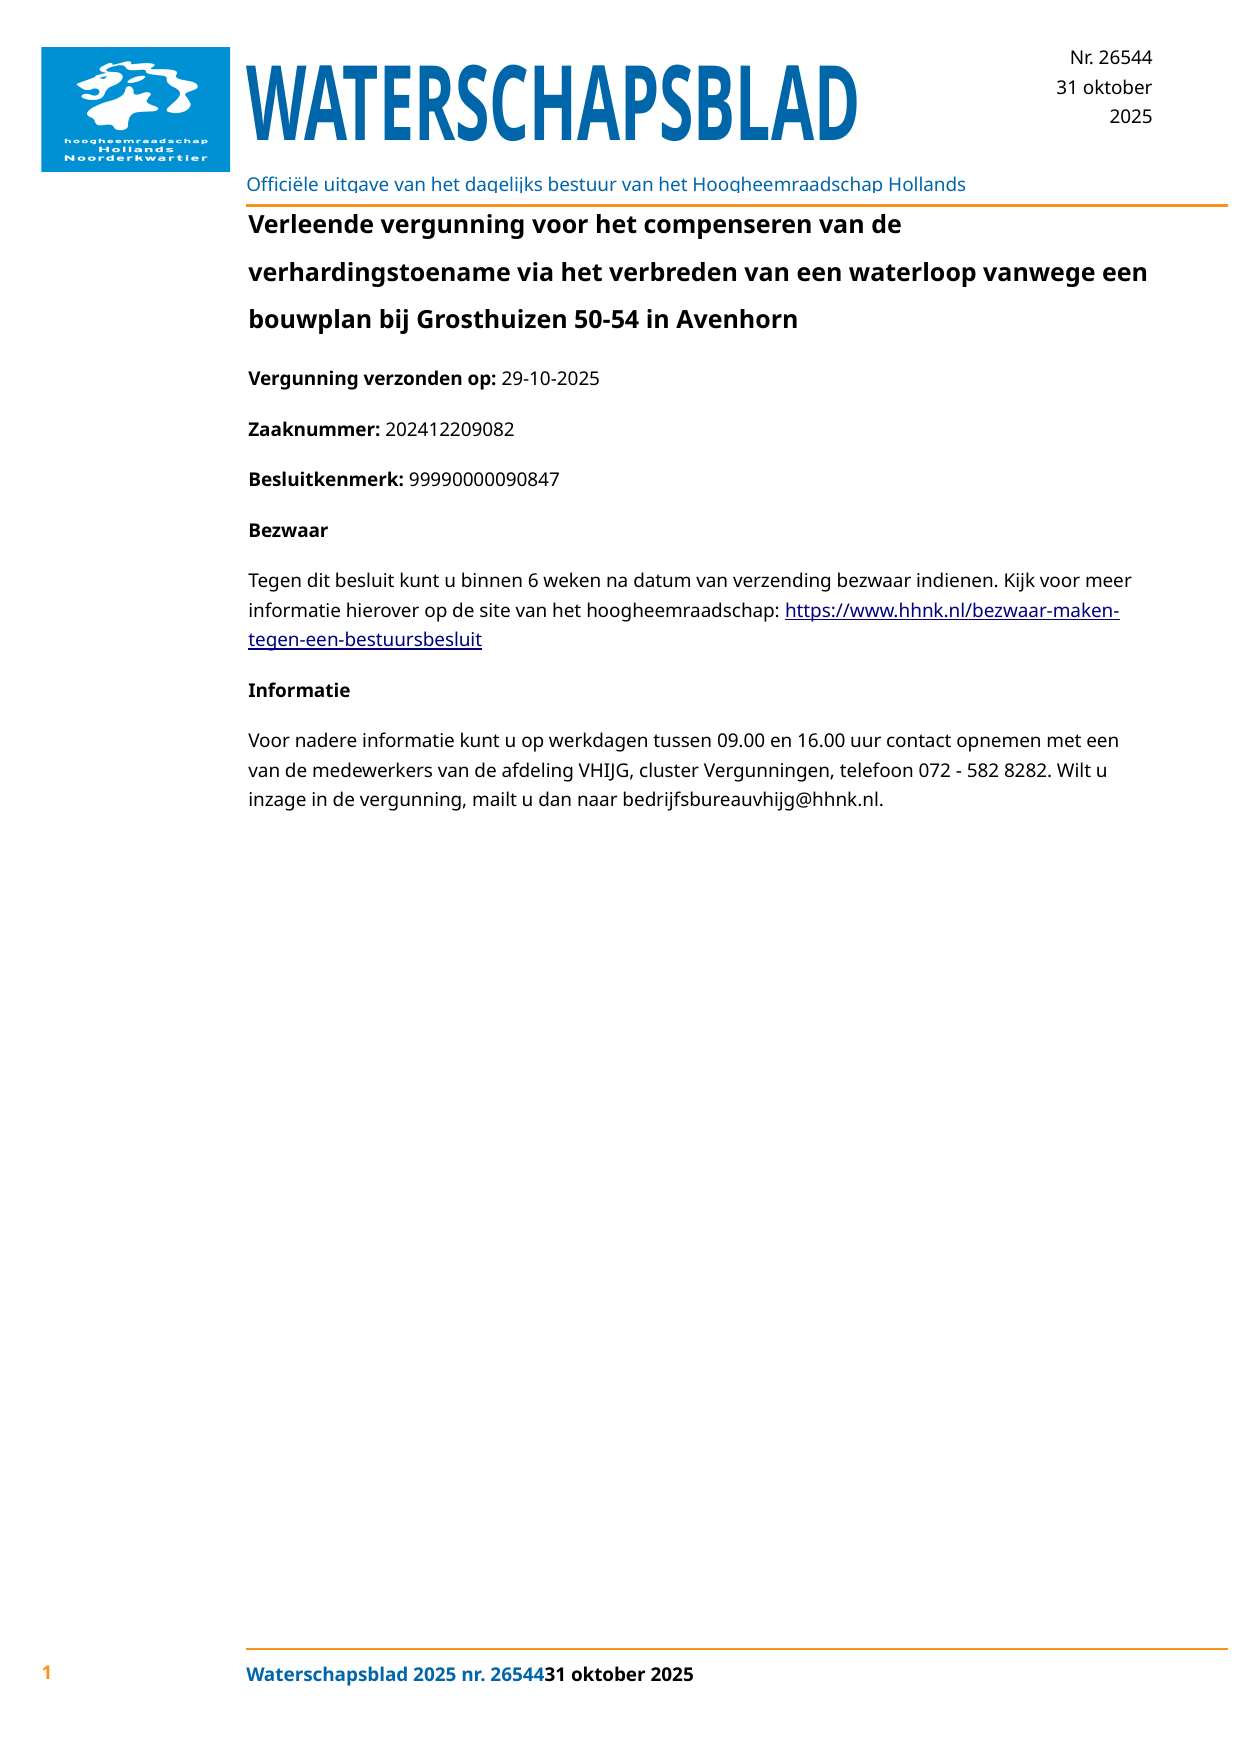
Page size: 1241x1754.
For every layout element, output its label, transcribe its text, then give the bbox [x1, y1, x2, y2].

text Voor nadere informatie kunt u op werkdagen tussen 09.00 en 16.00 uur contact opnemen met een van de medewerkers van de afdeling VHIJG, cluster Vergunningen, telefoon 072 - 582 8282. Wilt u inzage in de vergunning, mailt u dan naar bedrijfsbureauvhijg@hhnk.nl. [248, 727, 1152, 812]
picture [78, 64, 122, 99]
picture [88, 87, 157, 130]
text Tegen dit besluit kunt u binnen 6 weken na datum van verzending bezwaar indienen. Kijk voor meer informatie hierover op de site van het hoogheemraadschap: https://www.hhnk.nl/bezwaar-maken-tegen-een-bestuursbesluit [248, 567, 1152, 652]
picture [129, 76, 144, 82]
text Besluitkenmerk: 99990000090847 [248, 466, 1152, 492]
picture [118, 62, 197, 112]
text Informatie [248, 677, 1152, 702]
text Zaaknummer: 202412209082 [248, 416, 1152, 442]
text Bezwaar [248, 517, 1152, 542]
text Verleende vergunning voor het compenseren van de verhardingstoename via het verbreden van een waterloop vanwege een bouwplan bij Grosthuizen 50-54 in Avenhorn [248, 207, 1152, 336]
text Vergunning verzonden op: 29-10-2025 [248, 366, 1152, 391]
